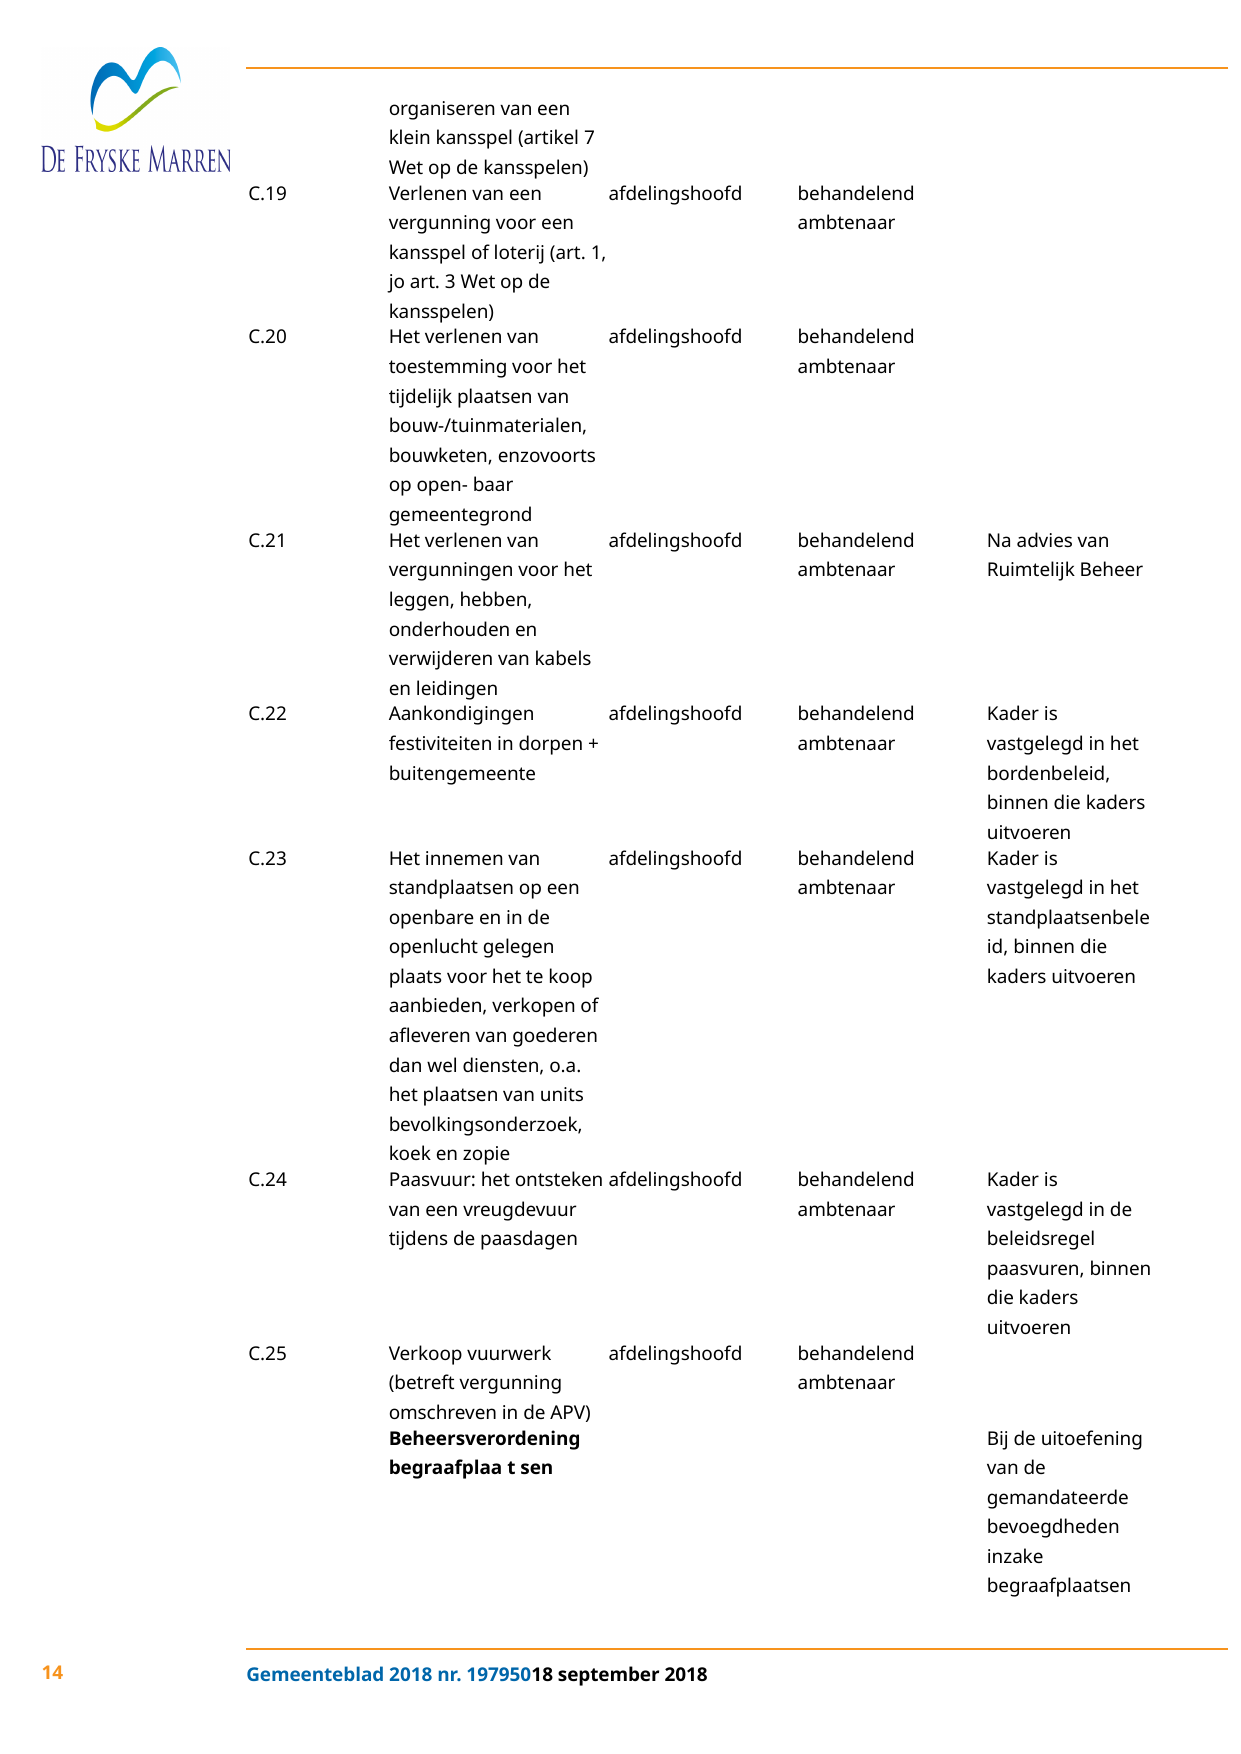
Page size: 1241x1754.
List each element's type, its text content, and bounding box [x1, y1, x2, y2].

table_cell C.21 [248, 527, 388, 701]
table_cell behandelend ambtenaar [798, 1166, 987, 1340]
table_cell afdelingshoofd [608, 180, 797, 324]
table_cell [608, 1425, 797, 1598]
table_cell behandelend ambtenaar [798, 324, 987, 527]
picture [41, 47, 231, 172]
table_cell Het verlenen van vergunningen voor het leggen, hebben, onderhouden en verwijderen van kabels en leidingen [389, 527, 608, 701]
table_cell behandelend ambtenaar [798, 1340, 987, 1425]
table_cell [987, 95, 1152, 180]
table_cell [608, 95, 797, 180]
table_cell Kader is vastgelegd in het standplaatsenbeleid, binnen die kaders uitvoeren [987, 845, 1152, 1166]
table_cell Het innemen van standplaatsen op een openbare en in de openlucht gelegen plaats voor het te koop aanbieden, verkopen of afleveren van goederen dan wel diensten, o.a. het plaatsen van units bevolkingsonderzoek, koek en zopie [389, 845, 608, 1166]
table_cell [987, 1340, 1152, 1425]
table_cell afdelingshoofd [608, 701, 797, 845]
table_cell [248, 95, 388, 180]
table_cell Kader is vastgelegd in het bordenbeleid, binnen die kaders uitvoeren [987, 701, 1152, 845]
table_cell Kader is vastgelegd in de beleidsregel paasvuren, binnen die kaders uitvoeren [987, 1166, 1152, 1340]
table_cell Beheersverordening begraafplaa t sen [389, 1425, 608, 1598]
table_cell C.23 [248, 845, 388, 1166]
table_cell C.19 [248, 180, 388, 324]
table_cell C.22 [248, 701, 388, 845]
table_cell organiseren van een klein kansspel (artikel 7 Wet op de kansspelen) [389, 95, 608, 180]
table_cell Paasvuur: het ontsteken van een vreugdevuur tijdens de paasdagen [389, 1166, 608, 1340]
table_cell behandelend ambtenaar [798, 180, 987, 324]
table_cell C.25 [248, 1340, 388, 1425]
table_cell Verlenen van een vergunning voor een kansspel of loterij (art. 1, jo art. 3 Wet op de kansspelen) [389, 180, 608, 324]
table_cell Na advies van Ruimtelijk Beheer [987, 527, 1152, 701]
table_cell afdelingshoofd [608, 324, 797, 527]
table_cell afdelingshoofd [608, 1166, 797, 1340]
table_cell afdelingshoofd [608, 1340, 797, 1425]
table_cell [798, 1425, 987, 1598]
table_cell C.20 [248, 324, 388, 527]
table_cell Verkoop vuurwerk (betreft vergunning omschreven in de APV) [389, 1340, 608, 1425]
table_cell Het verlenen van toestemming voor het tijdelijk plaatsen van bouw-/tuinmaterialen, bouwketen, enzovoorts op open- baar gemeentegrond [389, 324, 608, 527]
table_cell [798, 95, 987, 180]
table_cell [987, 324, 1152, 527]
table_cell C.24 [248, 1166, 388, 1340]
table_cell Bij de uitoefening van de gemandateerde bevoegdheden inzake begraafplaatsen [987, 1425, 1152, 1598]
table_cell behandelend ambtenaar [798, 701, 987, 845]
table_cell behandelend ambtenaar [798, 527, 987, 701]
table_cell [987, 180, 1152, 324]
table_cell Aankondigingen festiviteiten in dorpen + buitengemeente [389, 701, 608, 845]
table_cell afdelingshoofd [608, 845, 797, 1166]
table_cell behandelend ambtenaar [798, 845, 987, 1166]
table_cell afdelingshoofd [608, 527, 797, 701]
table_cell [248, 1425, 388, 1598]
